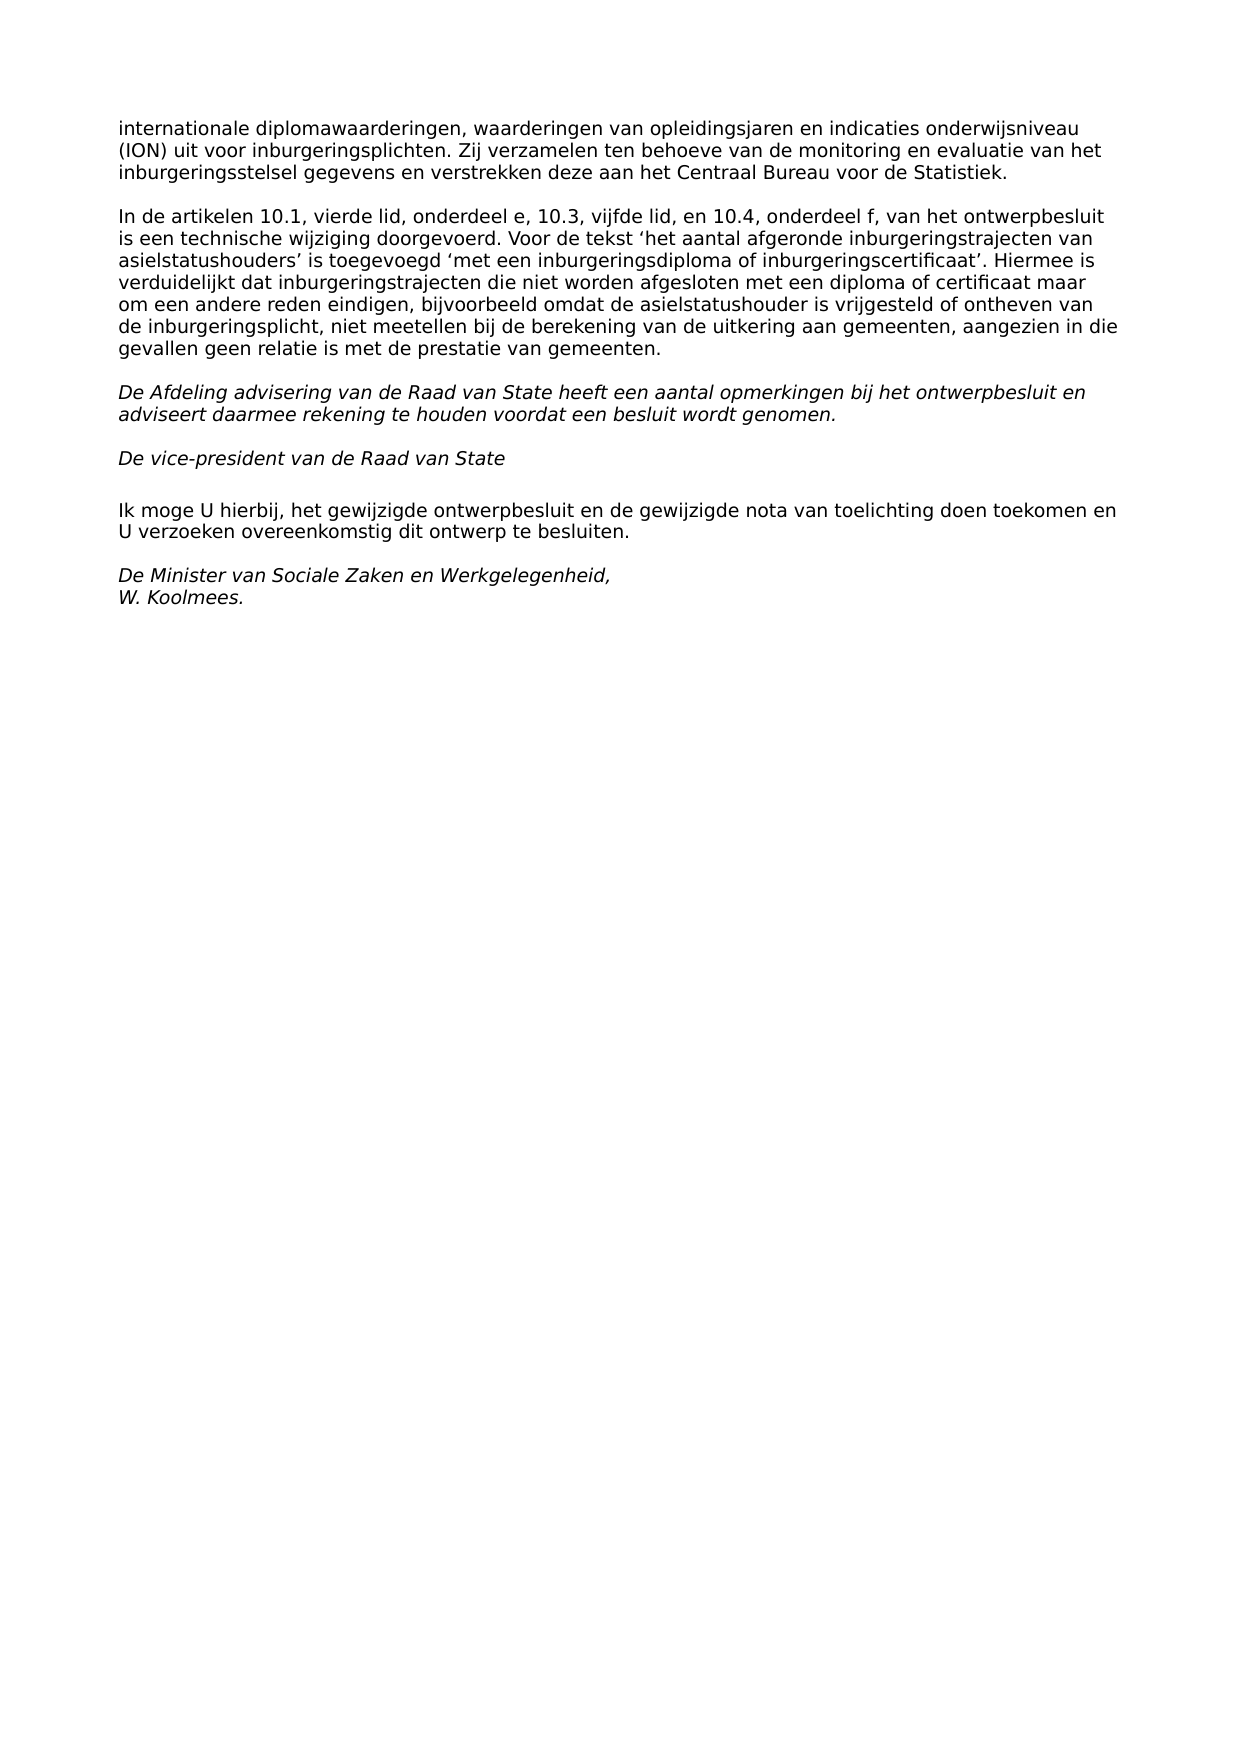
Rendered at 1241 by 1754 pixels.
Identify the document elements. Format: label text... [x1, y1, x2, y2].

text De Minister van Sociale Zaken en Werkgelegenheid, W. Koolmees. [118, 565, 1122, 609]
text De Afdeling advisering van de Raad van State heeft een aantal opmerkingen bij het ontwerpbesluit en adviseert daarmee rekening te houden voordat een besluit wordt genomen. [118, 382, 1122, 426]
text internationale diplomawaarderingen, waarderingen van opleidingsjaren en indicaties onderwijsniveau (ION) uit voor inburgeringsplichten. Zij verzamelen ten behoeve van de monitoring en evaluatie van het inburgeringsstelsel gegevens en verstrekken deze aan het Centraal Bureau voor de Statistiek. [118, 118, 1122, 184]
text De vice-president van de Raad van State [118, 447, 1122, 469]
text In de artikelen 10.1, vierde lid, onderdeel e, 10.3, vijfde lid, en 10.4, onderdeel f, van het ontwerpbesluit is een technische wijziging doorgevoerd. Voor de tekst ‘het aantal afgeronde inburgeringstrajecten van asielstatushouders’ is toegevoegd ‘met een inburgeringsdiploma of inburgeringscertificaat’. Hiermee is verduidelijkt dat inburgeringstrajecten die niet worden afgesloten met een diploma of certificaat maar om een andere reden eindigen, bijvoorbeeld omdat de asielstatushouder is vrijgesteld of ontheven van de inburgeringsplicht, niet meetellen bij de berekening van de uitkering aan gemeenten, aangezien in die gevallen geen relatie is met de prestatie van gemeenten. [118, 206, 1122, 360]
text Ik moge U hierbij, het gewijzigde ontwerpbesluit en de gewijzigde nota van toelichting doen toekomen en U verzoeken overeenkomstig dit ontwerp te besluiten. [118, 499, 1122, 543]
